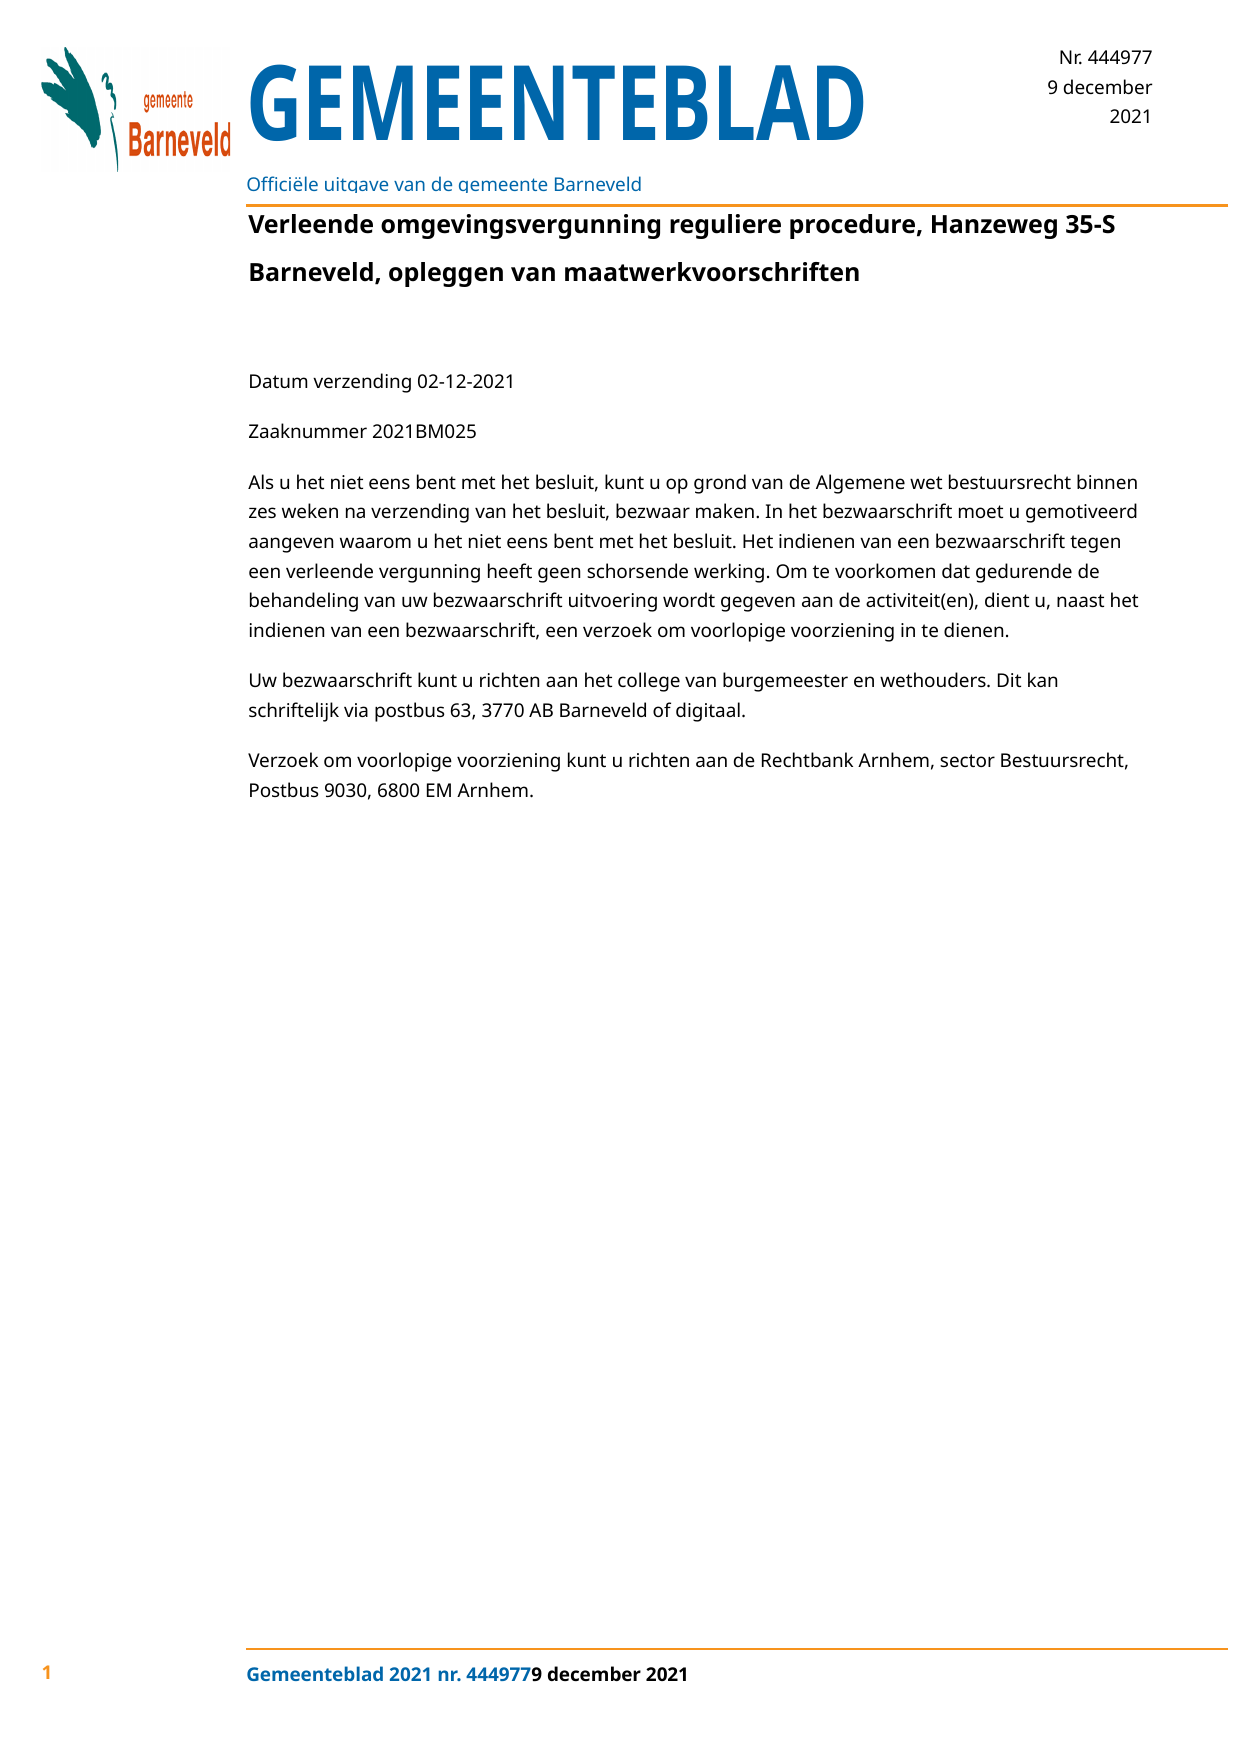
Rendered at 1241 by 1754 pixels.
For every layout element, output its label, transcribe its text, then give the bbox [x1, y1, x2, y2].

text Uw bezwaarschrift kunt u richten aan het college van burgemeester en wethouders. Dit kan schriftelijk via postbus 63, 3770 AB Barneveld of digitaal. [248, 667, 1152, 723]
text Verzoek om voorlopige voorziening kunt u richten aan de Rechtbank Arnhem, sector Bestuursrecht, Postbus 9030, 6800 EM Arnhem. [248, 747, 1152, 803]
picture [41, 47, 231, 172]
text Verleende omgevingsvergunning reguliere procedure, Hanzeweg 35-S Barneveld, opleggen van maatwerkvoorschriften [248, 207, 1152, 288]
text Als u het niet eens bent met het besluit, kunt u op grond van de Algemene wet bestuursrecht binnen zes weken na verzending van het besluit, bezwaar maken. In het bezwaarschrift moet u gemotiveerd aangeven waarom u het niet eens bent met het besluit. Het indienen van een bezwaarschrift tegen een verleende vergunning heeft geen schorsende werking. Om te voorkomen dat gedurende de behandeling van uw bezwaarschrift uitvoering wordt gegeven aan de activiteit(en), dient u, naast het indienen van een bezwaarschrift, een verzoek om voorlopige voorziening in te dienen. [248, 469, 1152, 643]
text Datum verzending 02-12-2021 [248, 368, 1152, 394]
text Zaaknummer 2021BM025 [248, 419, 1152, 444]
